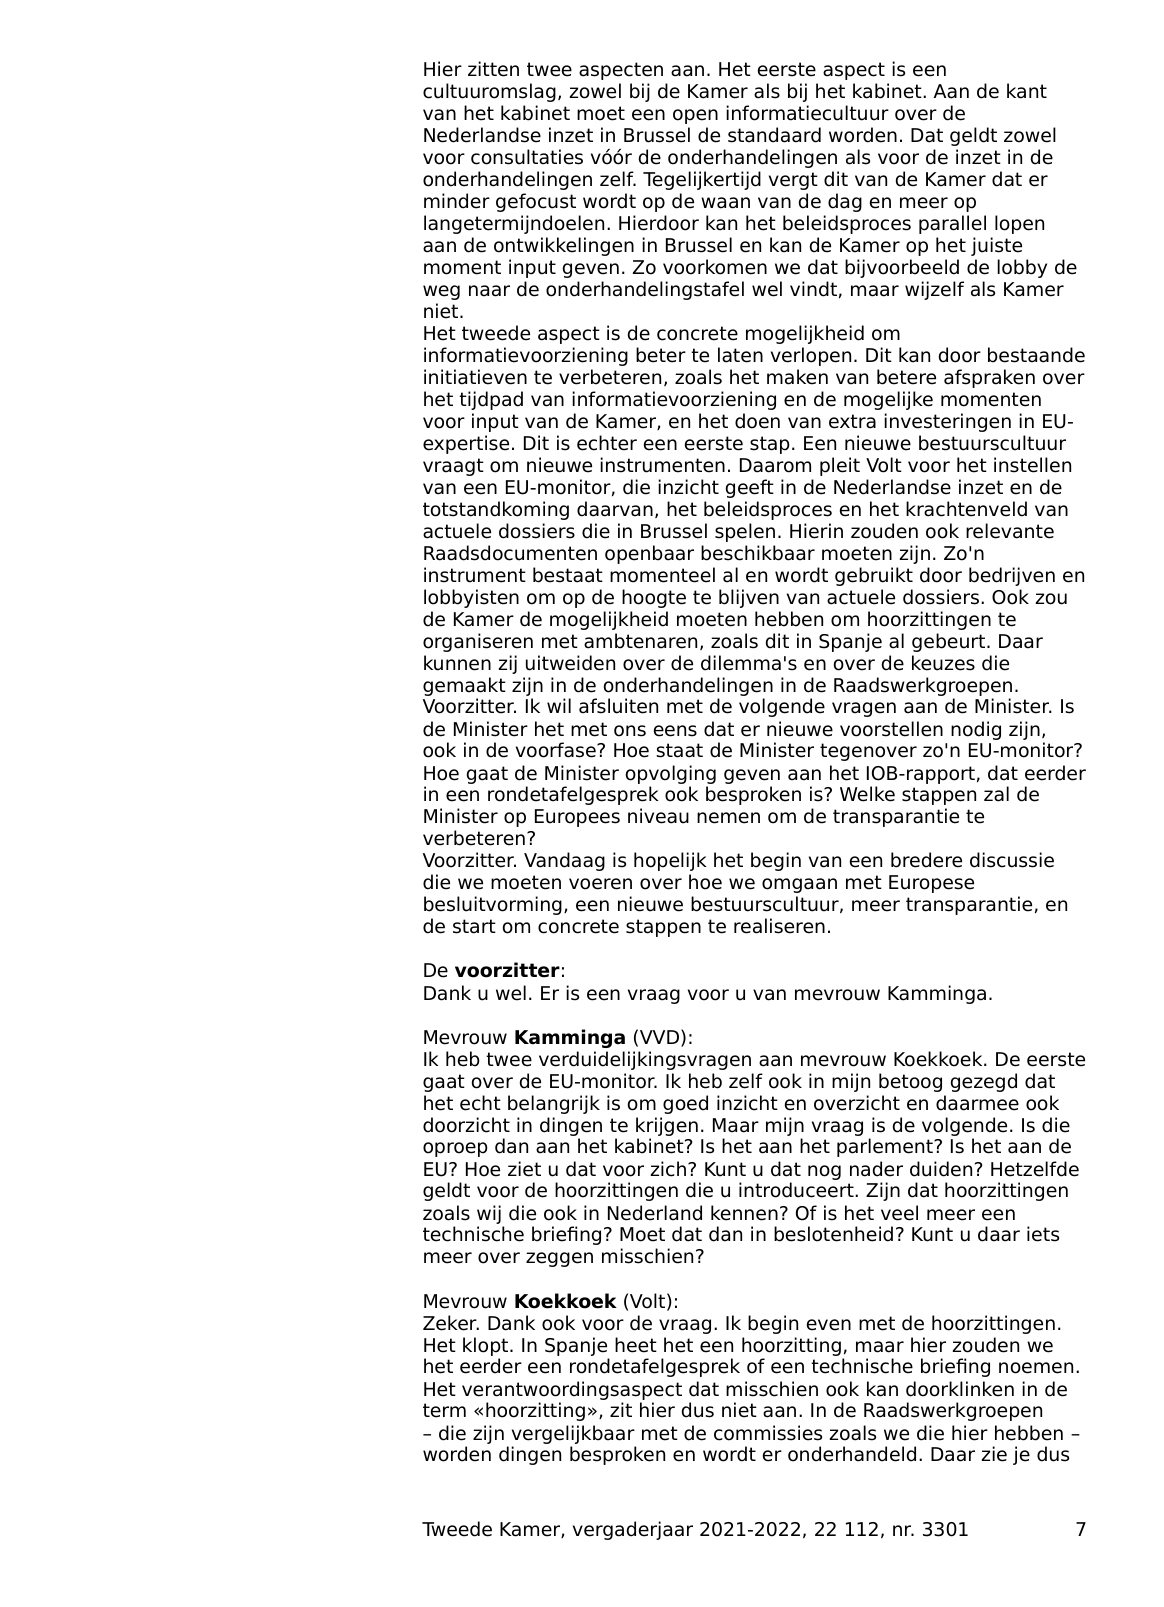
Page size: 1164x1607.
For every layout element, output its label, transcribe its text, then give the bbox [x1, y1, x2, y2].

text Mevrouw Koekkoek (Volt): [422, 1291, 1087, 1312]
text Voorzitter. Ik wil afsluiten met de volgende vragen aan de Minister. Is de Minister het met ons eens dat er nieuwe voorstellen nodig zijn, ook in de voorfase? Hoe staat de Minister tegenover zo'n EU-monitor? Hoe gaat de Minister opvolging geven aan het IOB-rapport, dat eerder in een rondetafelgesprek ook besproken is? Welke stappen zal de Minister op Europees niveau nemen om de transparantie te verbeteren? [422, 696, 1087, 850]
text Voorzitter. Vandaag is hopelijk het begin van een bredere discussie die we moeten voeren over hoe we omgaan met Europese besluitvorming, een nieuwe bestuurscultuur, meer transparantie, en de start om concrete stappen te realiseren. [422, 850, 1087, 938]
text Ik heb twee verduidelijkingsvragen aan mevrouw Koekkoek. De eerste gaat over de EU-monitor. Ik heb zelf ook in mijn betoog gezegd dat het echt belangrijk is om goed inzicht en overzicht en daarmee ook doorzicht in dingen te krijgen. Maar mijn vraag is de volgende. Is die oproep dan aan het kabinet? Is het aan het parlement? Is het aan de EU? Hoe ziet u dat voor zich? Kunt u dat nog nader duiden? Hetzelfde geldt voor de hoorzittingen die u introduceert. Zijn dat hoorzittingen zoals wij die ook in Nederland kennen? Of is het veel meer een technische briefing? Moet dat dan in beslotenheid? Kunt u daar iets meer over zeggen misschien? [422, 1048, 1087, 1268]
text Het tweede aspect is de concrete mogelijkheid om informatievoorziening beter te laten verlopen. Dit kan door bestaande initiatieven te verbeteren, zoals het maken van betere afspraken over het tijdpad van informatievoorziening en de mogelijke momenten voor input van de Kamer, en het doen van extra investeringen in EU-expertise. Dit is echter een eerste stap. Een nieuwe bestuurscultuur vraagt om nieuwe instrumenten. Daarom pleit Volt voor het instellen van een EU-monitor, die inzicht geeft in de Nederlandse inzet en de totstandkoming daarvan, het beleidsproces en het krachtenveld van actuele dossiers die in Brussel spelen. Hierin zouden ook relevante Raadsdocumenten openbaar beschikbaar moeten zijn. Zo'n instrument bestaat momenteel al en wordt gebruikt door bedrijven en lobbyisten om op de hoogte te blijven van actuele dossiers. Ook zou de Kamer de mogelijkheid moeten hebben om hoorzittingen te organiseren met ambtenaren, zoals dit in Spanje al gebeurt. Daar kunnen zij uitweiden over de dilemma's en over de keuzes die gemaakt zijn in de onderhandelingen in de Raadswerkgroepen. [422, 323, 1087, 696]
text Mevrouw Kamminga (VVD): [422, 1027, 1087, 1048]
text Dank u wel. Er is een vraag voor u van mevrouw Kamminga. [422, 982, 1087, 1004]
text Zeker. Dank ook voor de vraag. Ik begin even met de hoorzittingen. Het klopt. In Spanje heet het een hoorzitting, maar hier zouden we het eerder een rondetafelgesprek of een technische briefing noemen. Het verantwoordingsaspect dat misschien ook kan doorklinken in de term «hoorzitting», zit hier dus niet aan. In de Raadswerkgroepen – die zijn vergelijkbaar met de commissies zoals we die hier hebben – worden dingen besproken en wordt er onderhandeld. Daar zie je dus [422, 1312, 1087, 1466]
text Hier zitten twee aspecten aan. Het eerste aspect is een cultuuromslag, zowel bij de Kamer als bij het kabinet. Aan de kant van het kabinet moet een open informatiecultuur over de Nederlandse inzet in Brussel de standaard worden. Dat geldt zowel voor consultaties vóór de onderhandelingen als voor de inzet in de onderhandelingen zelf. Tegelijkertijd vergt dit van de Kamer dat er minder gefocust wordt op de waan van de dag en meer op langetermijndoelen. Hierdoor kan het beleidsproces parallel lopen aan de ontwikkelingen in Brussel en kan de Kamer op het juiste moment input geven. Zo voorkomen we dat bijvoorbeeld de lobby de weg naar de onderhandelingstafel wel vindt, maar wijzelf als Kamer niet. [422, 59, 1087, 323]
text De voorzitter: [422, 960, 1087, 982]
